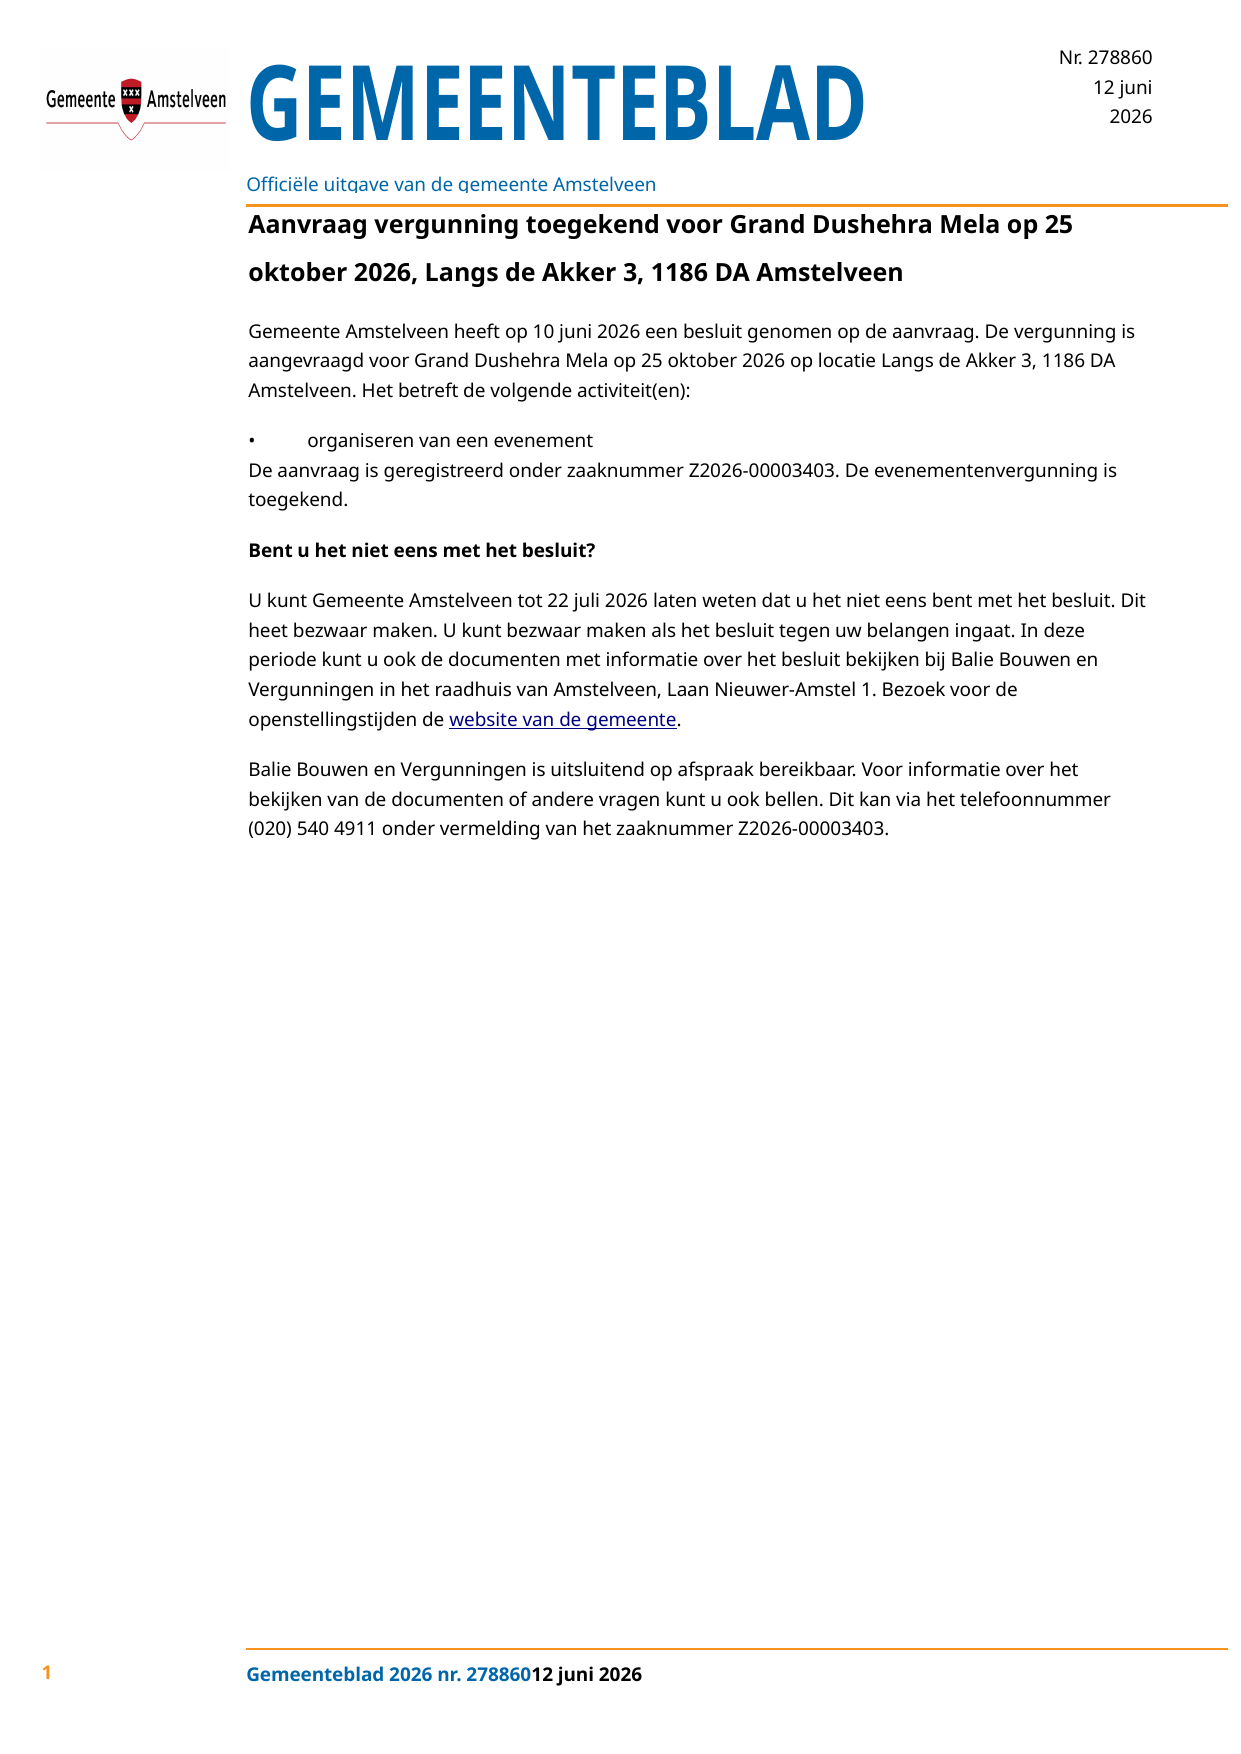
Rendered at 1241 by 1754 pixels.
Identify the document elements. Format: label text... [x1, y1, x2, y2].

list organiseren van een evenement [248, 427, 1152, 453]
picture [41, 47, 231, 172]
text U kunt Gemeente Amstelveen tot 22 juli 2026 laten weten dat u het niet eens bent met het besluit. Dit heet bezwaar maken. U kunt bezwaar maken als het besluit tegen uw belangen ingaat. In deze periode kunt u ook de documenten met informatie over het besluit bekijken bij Balie Bouwen en Vergunningen in het raadhuis van Amstelveen, Laan Nieuwer-Amstel 1. Bezoek voor de openstellingstijden de website van de gemeente. [248, 587, 1152, 732]
text De aanvraag is geregistreerd onder zaaknummer Z2026-00003403. De evenementenvergunning is toegekend. [248, 457, 1152, 512]
text Bent u het niet eens met het besluit? [248, 537, 1152, 563]
text Balie Bouwen en Vergunningen is uitsluitend op afspraak bereikbaar. Voor informatie over het bekijken van de documenten of andere vragen kunt u ook bellen. Dit kan via het telefoonnummer (020) 540 4911 onder vermelding van het zaaknummer Z2026-00003403. [248, 756, 1152, 841]
text Gemeente Amstelveen heeft op 10 juni 2026 een besluit genomen op de aanvraag. De vergunning is aangevraagd voor Grand Dushehra Mela op 25 oktober 2026 op locatie Langs de Akker 3, 1186 DA Amstelveen. Het betreft de volgende activiteit(en): [248, 318, 1152, 403]
text Aanvraag vergunning toegekend voor Grand Dushehra Mela op 25 oktober 2026, Langs de Akker 3, 1186 DA Amstelveen [248, 207, 1152, 288]
